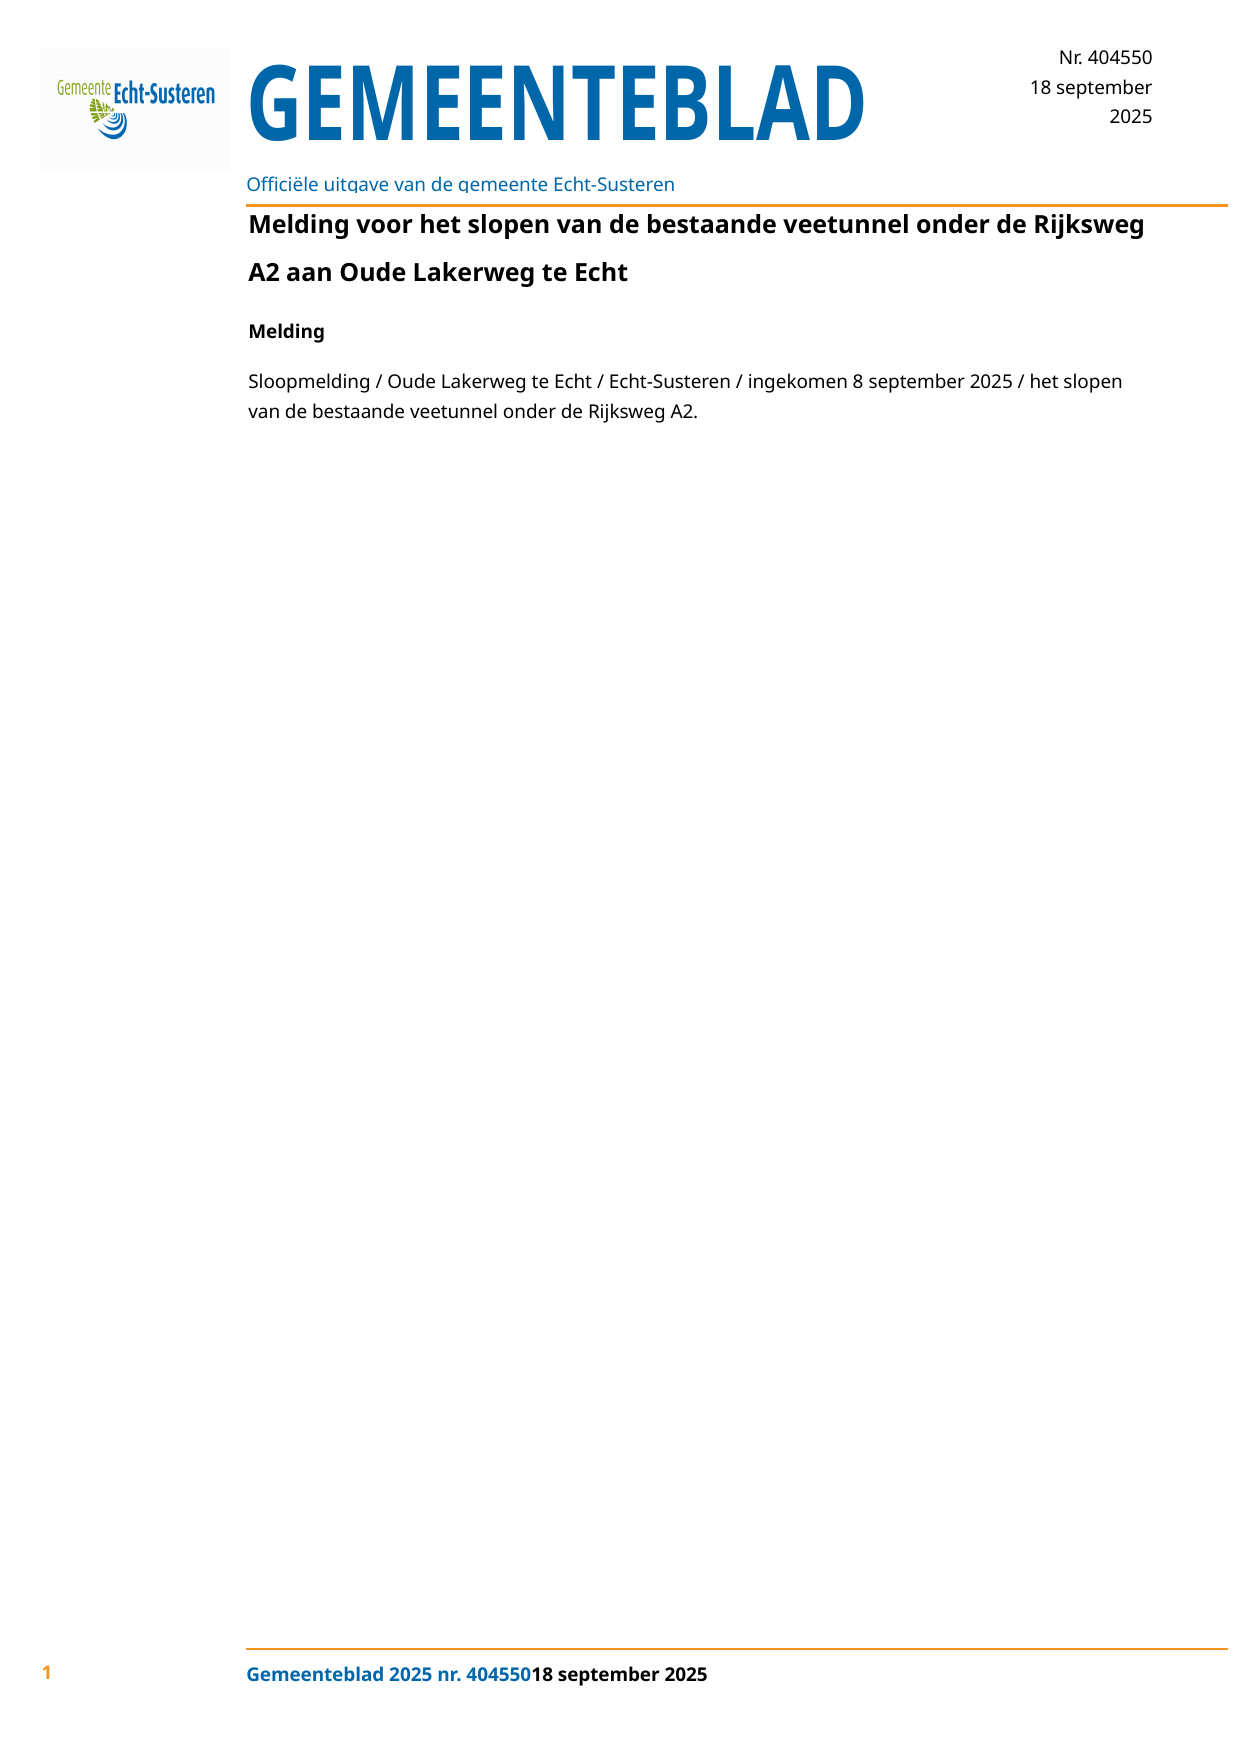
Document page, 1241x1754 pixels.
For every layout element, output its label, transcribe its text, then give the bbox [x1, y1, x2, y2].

text Melding [248, 318, 1152, 344]
picture [41, 47, 231, 172]
text Melding voor het slopen van de bestaande veetunnel onder de Rijksweg A2 aan Oude Lakerweg te Echt [248, 207, 1152, 288]
text Sloopmelding / Oude Lakerweg te Echt / Echt-Susteren / ingekomen 8 september 2025 / het slopen van de bestaande veetunnel onder de Rijksweg A2. [248, 368, 1152, 424]
